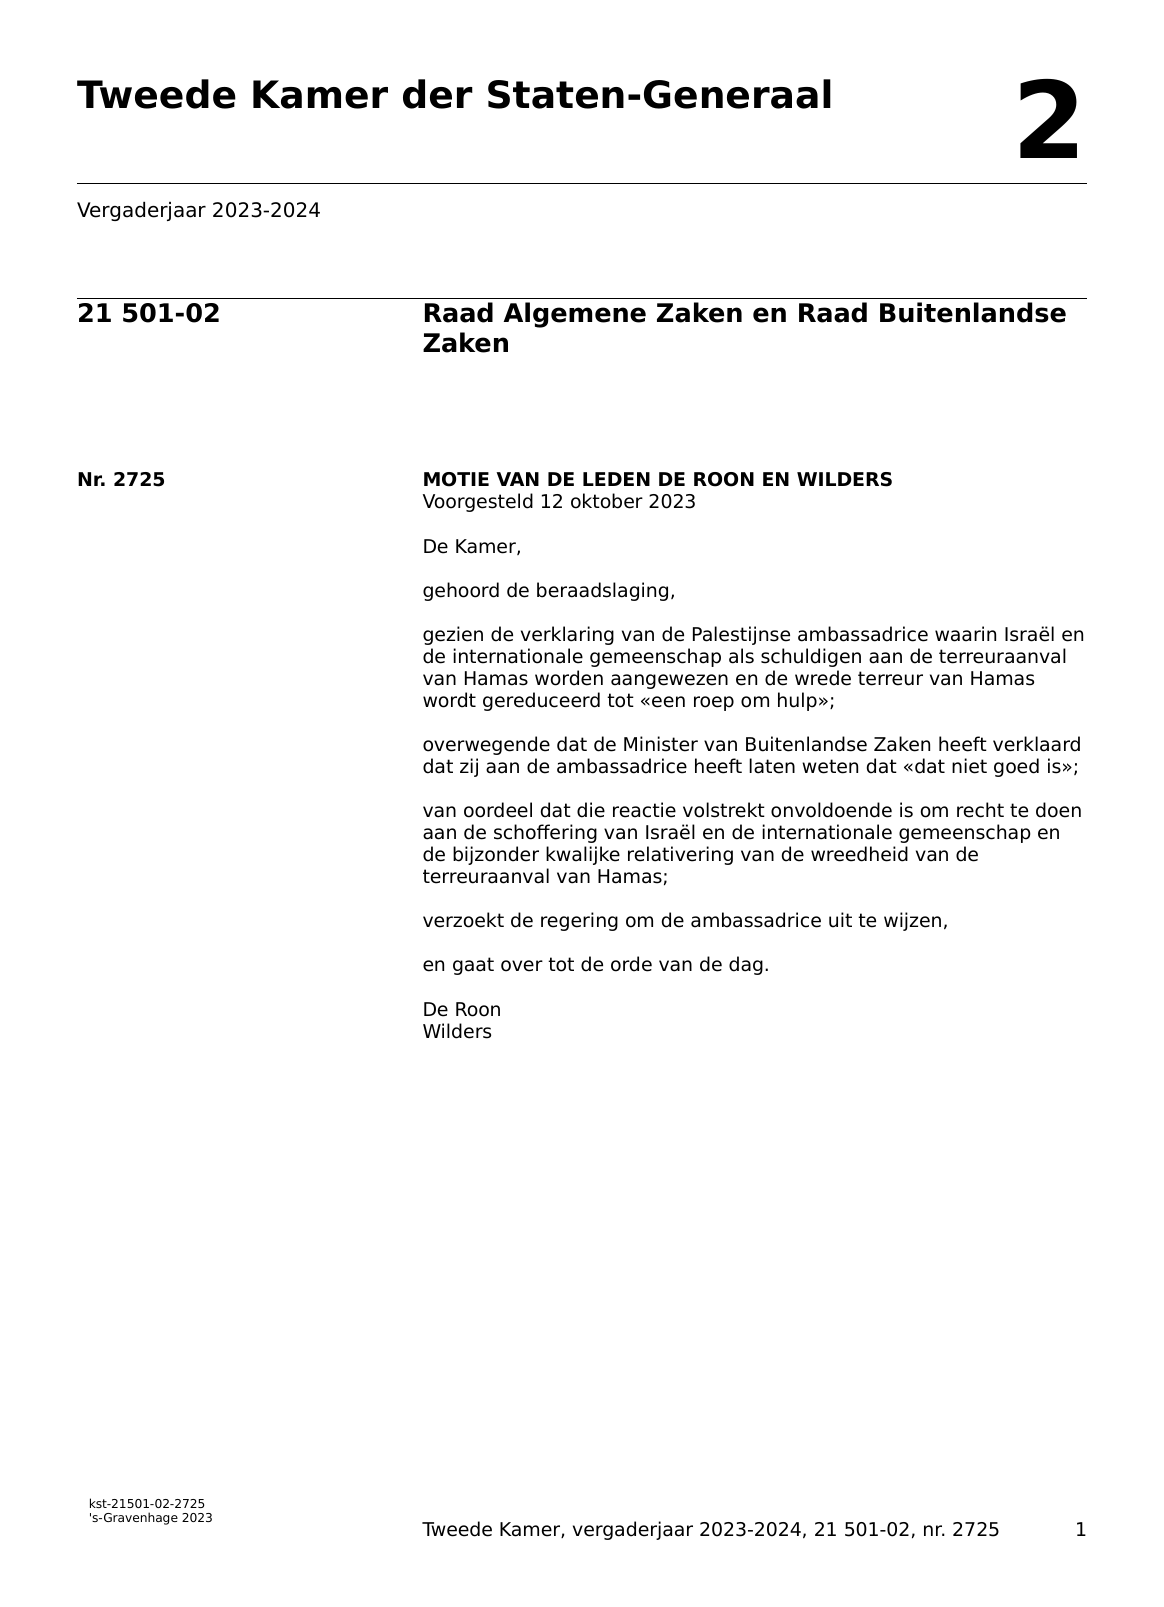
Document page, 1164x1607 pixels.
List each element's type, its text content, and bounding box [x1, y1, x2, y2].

table_cell Vergaderjaar 2023-2024 [77, 184, 1087, 298]
text verzoekt de regering om de ambassadrice uit te wijzen, [422, 910, 1087, 932]
table_header 2 [886, 59, 1087, 183]
text kst-21501-02-2725 [88, 1497, 323, 1511]
subtitle Nr. 2725 MOTIE VAN DE LEDEN DE ROON EN WILDERS [77, 469, 1087, 491]
text overwegende dat de Minister van Buitenlandse Zaken heeft verklaard dat zij aan de ambassadrice heeft laten weten dat «dat niet goed is»; [422, 734, 1087, 778]
text van oordeel dat die reactie volstrekt onvoldoende is om recht te doen aan de schoffering van Israël en de internationale gemeenschap en de bijzonder kwalijke relativering van de wreedheid van de terreuraanval van Hamas; [422, 800, 1087, 888]
text De Roon [422, 998, 1087, 1021]
text gehoord de beraadslaging, [422, 580, 1087, 602]
table_header Tweede Kamer der Staten-Generaal [77, 59, 886, 183]
text 's-Gravenhage 2023 [88, 1511, 323, 1525]
text Voorgesteld 12 oktober 2023 [422, 491, 1087, 513]
text De Kamer, [422, 536, 1087, 557]
text en gaat over tot de orde van de dag. [422, 954, 1087, 976]
text gezien de verklaring van de Palestijnse ambassadrice waarin Israël en de internationale gemeenschap als schuldigen aan de terreuraanval van Hamas worden aangewezen en de wrede terreur van Hamas wordt gereduceerd tot «een roep om hulp»; [422, 624, 1087, 712]
text Wilders [422, 1021, 1087, 1042]
subtitle 21 501-02 Raad Algemene Zaken en Raad Buitenlandse Zaken [77, 299, 1087, 358]
